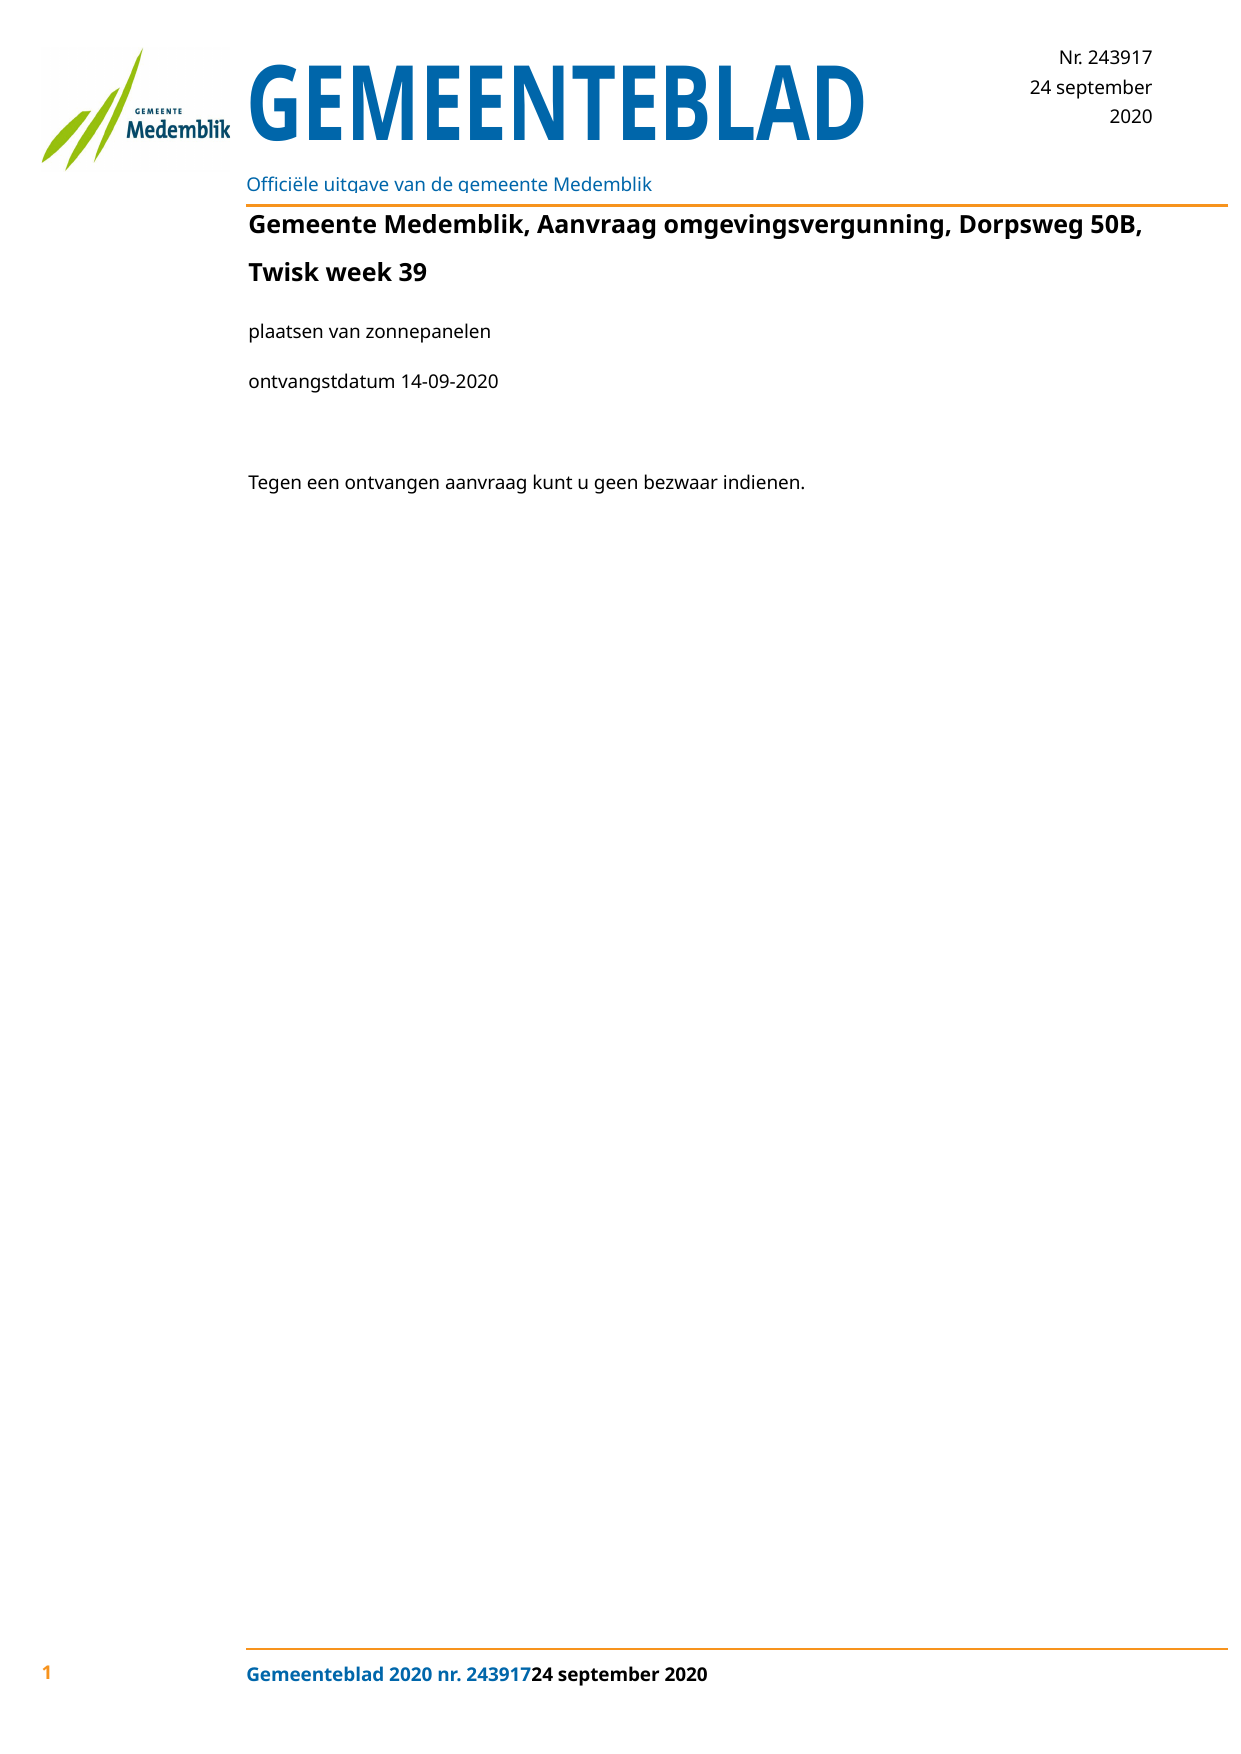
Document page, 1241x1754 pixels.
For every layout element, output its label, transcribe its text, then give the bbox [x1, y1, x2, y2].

text ontvangstdatum 14-09-2020 [248, 368, 1152, 394]
text Gemeente Medemblik, Aanvraag omgevingsvergunning, Dorpsweg 50B, Twisk week 39 [248, 207, 1152, 288]
text plaatsen van zonnepanelen [248, 318, 1152, 344]
text Tegen een ontvangen aanvraag kunt u geen bezwaar indienen. [248, 469, 1152, 495]
picture [41, 47, 231, 172]
